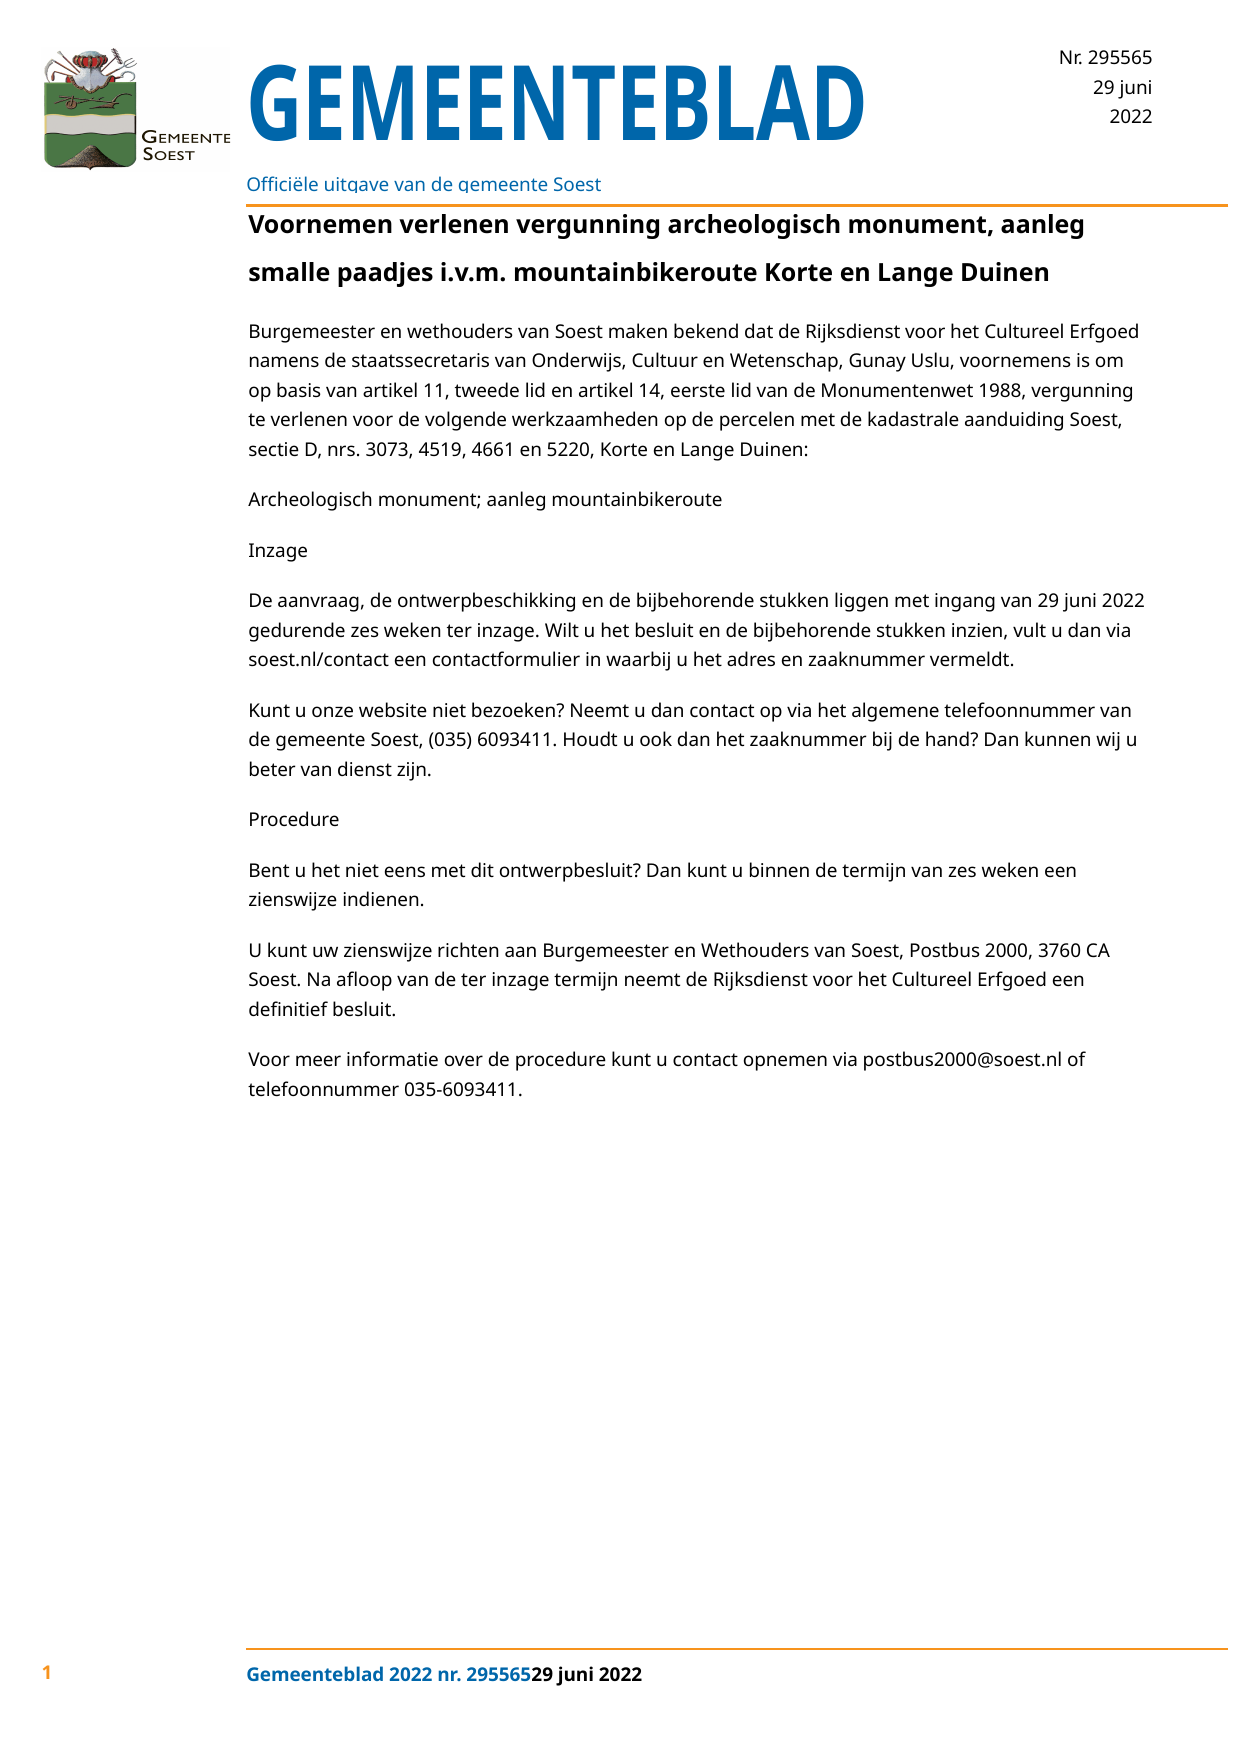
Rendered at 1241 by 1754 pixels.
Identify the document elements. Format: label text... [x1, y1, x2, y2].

text Burgemeester en wethouders van Soest maken bekend dat de Rijksdienst voor het Cultureel Erfgoed namens de staatssecretaris van Onderwijs, Cultuur en Wetenschap, Gunay Uslu, voornemens is om op basis van artikel 11, tweede lid en artikel 14, eerste lid van de Monumentenwet 1988, vergunning te verlenen voor de volgende werkzaamheden op de percelen met de kadastrale aanduiding Soest, sectie D, nrs. 3073, 4519, 4661 en 5220, Korte en Lange Duinen: [248, 318, 1152, 462]
text U kunt uw zienswijze richten aan Burgemeester en Wethouders van Soest, Postbus 2000, 3760 CA Soest. Na afloop van de ter inzage termijn neemt de Rijksdienst voor het Cultureel Erfgoed een definitief besluit. [248, 937, 1152, 1022]
picture [41, 47, 231, 172]
text Procedure [248, 807, 1152, 832]
text Archeologisch monument; aanleg mountainbikeroute [248, 487, 1152, 512]
text Bent u het niet eens met dit ontwerpbesluit? Dan kunt u binnen de termijn van zes weken een zienswijze indienen. [248, 857, 1152, 912]
text Kunt u onze website niet bezoeken? Neemt u dan contact op via het algemene telefoonnummer van de gemeente Soest, (035) 6093411. Houdt u ook dan het zaaknummer bij de hand? Dan kunnen wij u beter van dienst zijn. [248, 697, 1152, 782]
text Voor meer informatie over de procedure kunt u contact opnemen via postbus2000@soest.nl of telefoonnummer 035-6093411. [248, 1047, 1152, 1102]
text De aanvraag, de ontwerpbeschikking en de bijbehorende stukken liggen met ingang van 29 juni 2022 gedurende zes weken ter inzage. Wilt u het besluit en de bijbehorende stukken inzien, vult u dan via soest.nl/contact een contactformulier in waarbij u het adres en zaaknummer vermeldt. [248, 587, 1152, 672]
text Voornemen verlenen vergunning archeologisch monument, aanleg smalle paadjes i.v.m. mountainbikeroute Korte en Lange Duinen [248, 207, 1152, 288]
text Inzage [248, 537, 1152, 563]
